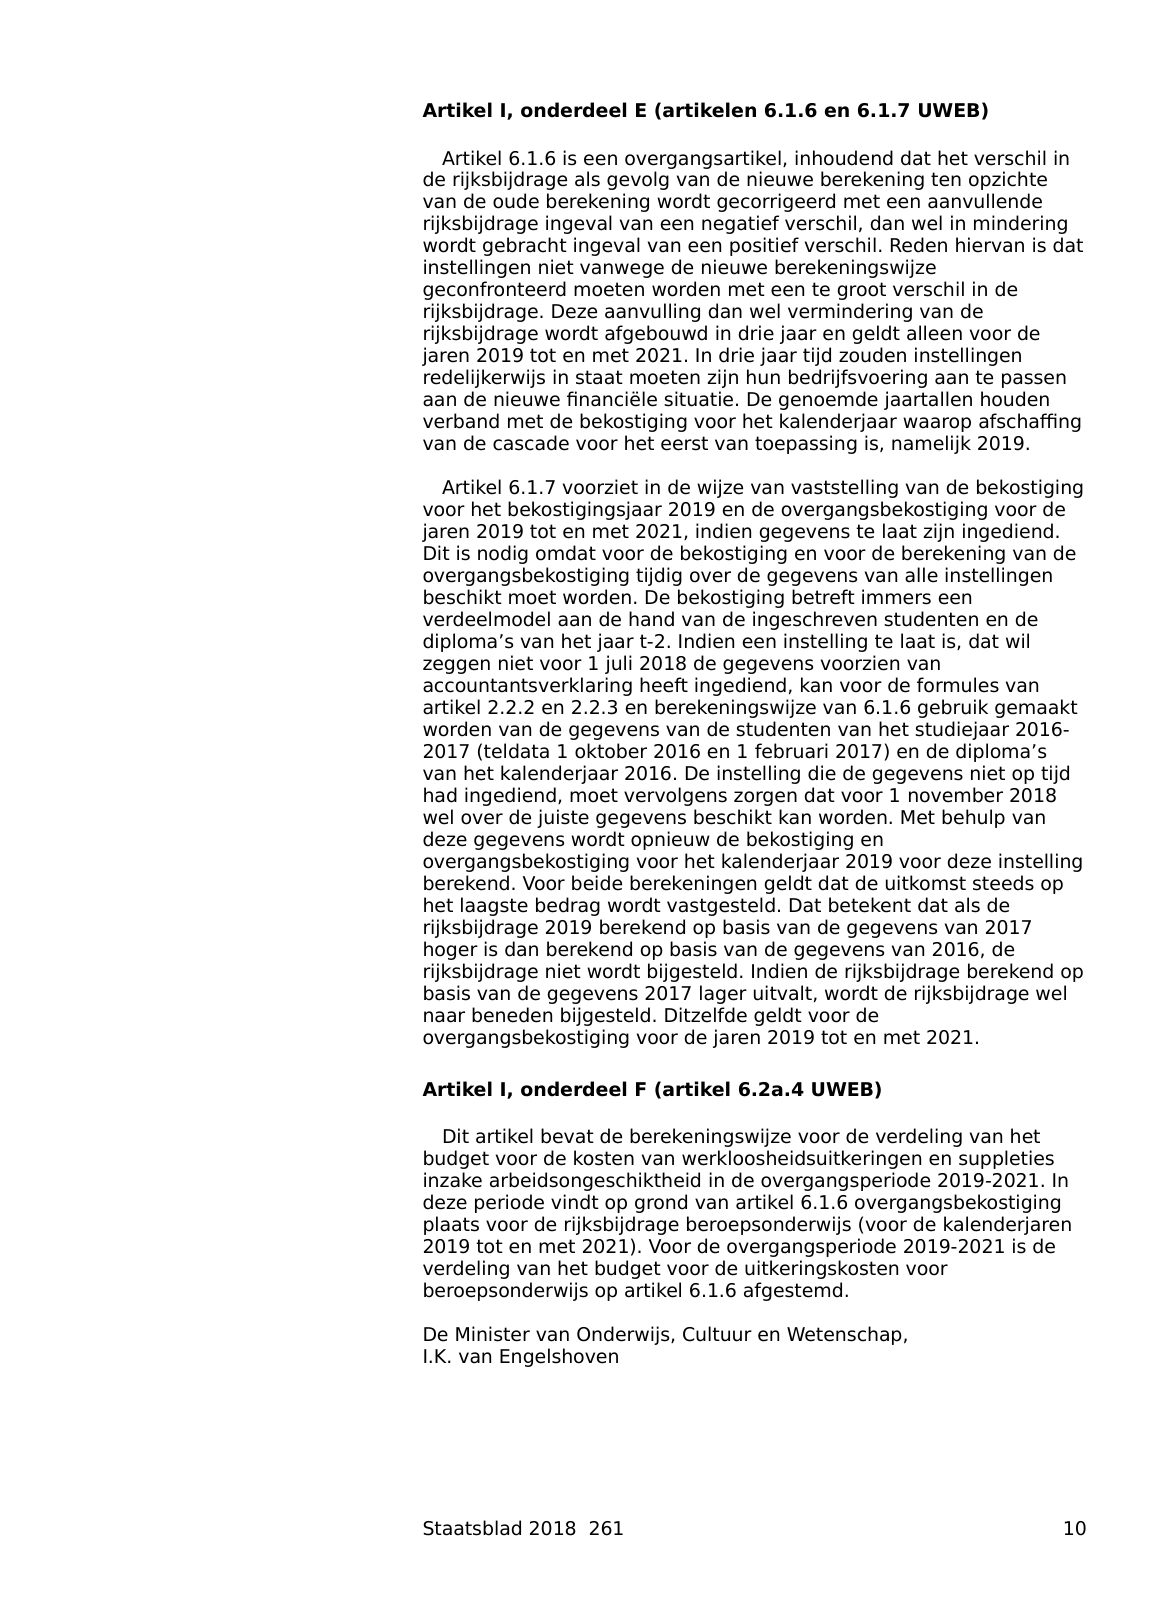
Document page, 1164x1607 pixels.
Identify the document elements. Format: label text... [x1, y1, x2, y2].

text Artikel 6.1.7 voorziet in de wijze van vaststelling van de bekostiging voor het bekostigingsjaar 2019 en de overgangsbekostiging voor de jaren 2019 tot en met 2021, indien gegevens te laat zijn ingediend. Dit is nodig omdat voor de bekostiging en voor de berekening van de overgangsbekostiging tijdig over de gegevens van alle instellingen beschikt moet worden. De bekostiging betreft immers een verdeelmodel aan de hand van de ingeschreven studenten en de diploma’s van het jaar t-2. Indien een instelling te laat is, dat wil zeggen niet voor 1 juli 2018 de gegevens voorzien van accountantsverklaring heeft ingediend, kan voor de formules van artikel 2.2.2 en 2.2.3 en berekeningswijze van 6.1.6 gebruik gemaakt worden van de gegevens van de studenten van het studiejaar 2016-2017 (teldata 1 oktober 2016 en 1 februari 2017) en de diploma’s van het kalenderjaar 2016. De instelling die de gegevens niet op tijd had ingediend, moet vervolgens zorgen dat voor 1 november 2018 wel over de juiste gegevens beschikt kan worden. Met behulp van deze gegevens wordt opnieuw de bekostiging en overgangsbekostiging voor het kalenderjaar 2019 voor deze instelling berekend. Voor beide berekeningen geldt dat de uitkomst steeds op het laagste bedrag wordt vastgesteld. Dat betekent dat als de rijksbijdrage 2019 berekend op basis van de gegevens van 2017 hoger is dan berekend op basis van de gegevens van 2016, de rijksbijdrage niet wordt bijgesteld. Indien de rijksbijdrage berekend op basis van de gegevens 2017 lager uitvalt, wordt de rijksbijdrage wel naar beneden bijgesteld. Ditzelfde geldt voor de overgangsbekostiging voor de jaren 2019 tot en met 2021. [422, 477, 1087, 1049]
text Dit artikel bevat de berekeningswijze voor de verdeling van het budget voor de kosten van werkloosheidsuitkeringen en suppleties inzake arbeidsongeschiktheid in de overgangsperiode 2019-2021. In deze periode vindt op grond van artikel 6.1.6 overgangsbekostiging plaats voor de rijksbijdrage beroepsonderwijs (voor de kalenderjaren 2019 tot en met 2021). Voor de overgangsperiode 2019-2021 is de verdeling van het budget voor de uitkeringskosten voor beroepsonderwijs op artikel 6.1.6 afgestemd. [422, 1126, 1087, 1302]
text Artikel 6.1.6 is een overgangsartikel, inhoudend dat het verschil in de rijksbijdrage als gevolg van de nieuwe berekening ten opzichte van de oude berekening wordt gecorrigeerd met een aanvullende rijksbijdrage ingeval van een negatief verschil, dan wel in mindering wordt gebracht ingeval van een positief verschil. Reden hiervan is dat instellingen niet vanwege de nieuwe berekeningswijze geconfronteerd moeten worden met een te groot verschil in de rijksbijdrage. Deze aanvulling dan wel vermindering van de rijksbijdrage wordt afgebouwd in drie jaar en geldt alleen voor de jaren 2019 tot en met 2021. In drie jaar tijd zouden instellingen redelijkerwijs in staat moeten zijn hun bedrijfsvoering aan te passen aan de nieuwe financiële situatie. De genoemde jaartallen houden verband met de bekostiging voor het kalenderjaar waarop afschaffing van de cascade voor het eerst van toepassing is, namelijk 2019. [422, 147, 1087, 455]
subtitle Artikel I, onderdeel F (artikel 6.2a.4 UWEB) [422, 1079, 1087, 1101]
subtitle Artikel I, onderdeel E (artikelen 6.1.6 en 6.1.7 UWEB) [422, 100, 1087, 122]
text De Minister van Onderwijs, Cultuur en Wetenschap, I.K. van Engelshoven [422, 1324, 1087, 1368]
